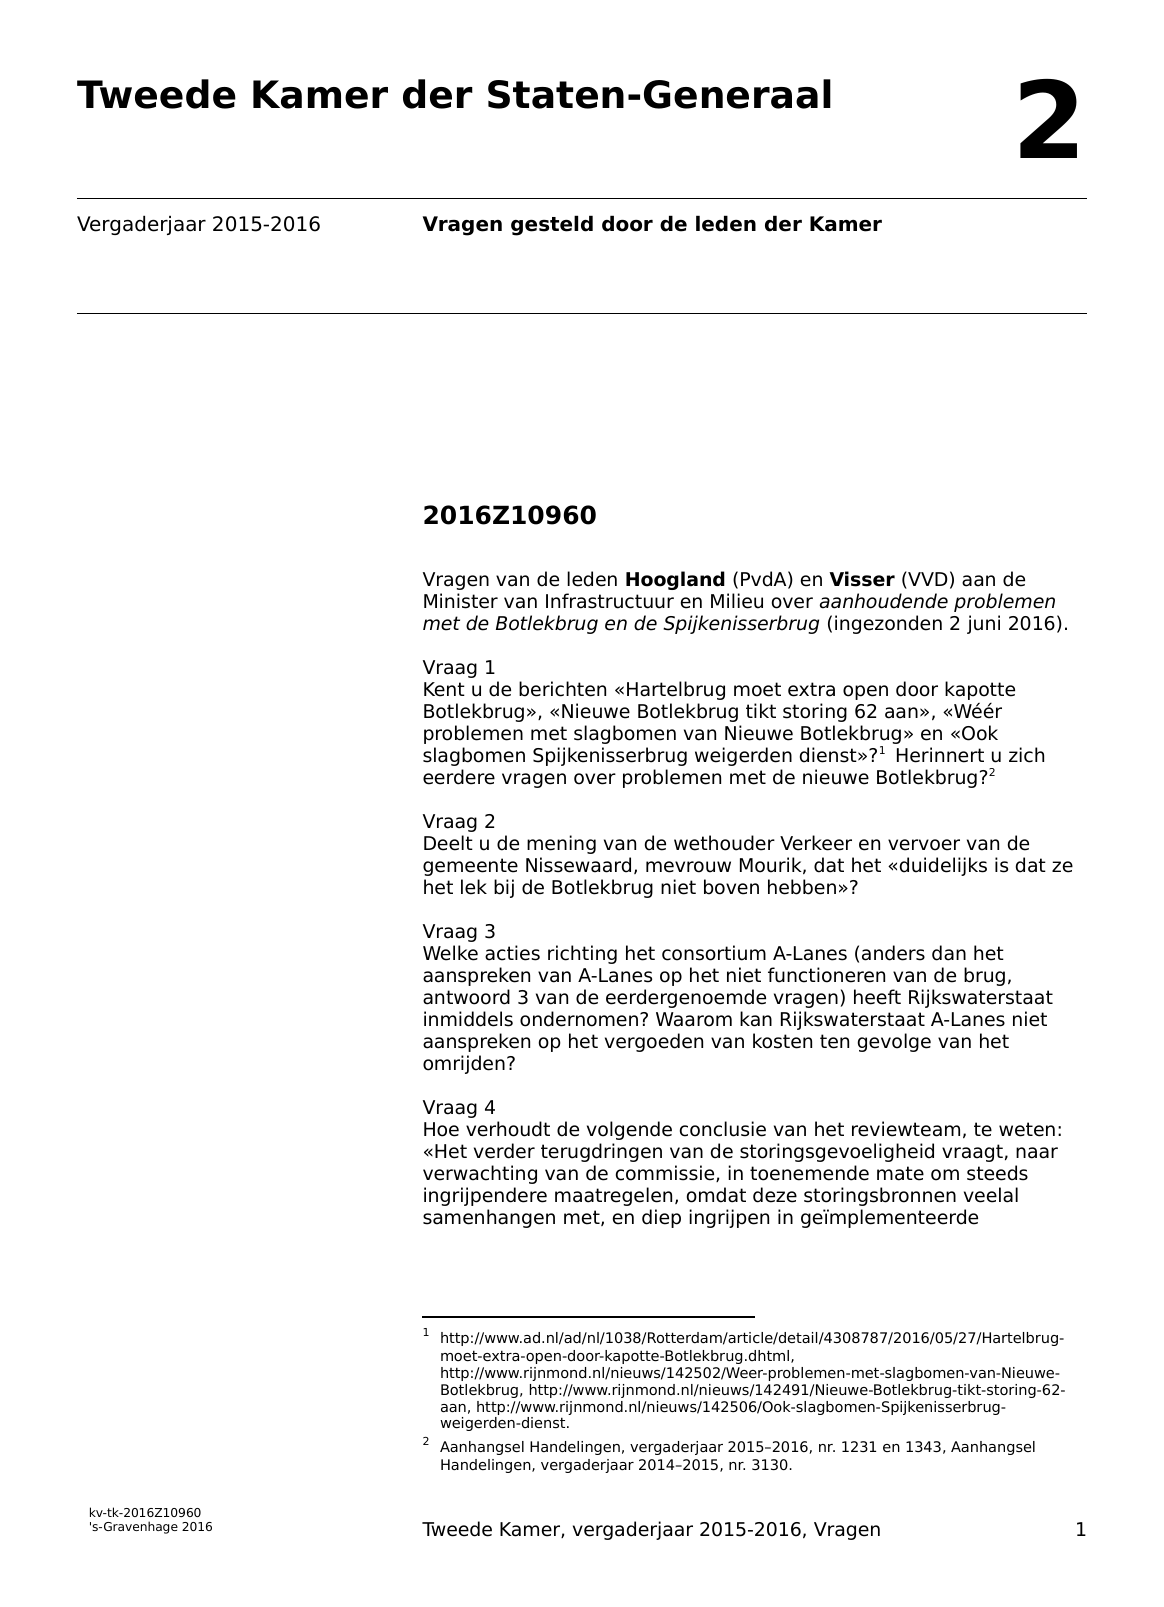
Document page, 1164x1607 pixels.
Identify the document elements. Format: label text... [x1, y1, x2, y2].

text Welke acties richting het consortium A-Lanes (anders dan het aanspreken van A-Lanes op het niet functioneren van de brug, antwoord 3 van de eerdergenoemde vragen) heeft Rijkswaterstaat inmiddels ondernomen? Waarom kan Rijkswaterstaat A-Lanes niet aanspreken op het vergoeden van kosten ten gevolge van het omrijden? [422, 943, 1087, 1075]
text Vraag 4 [422, 1097, 1087, 1119]
text 's-Gravenhage 2016 [88, 1520, 323, 1534]
text http://www.ad.nl/ad/nl/1038/Rotterdam/article/detail/4308787/2016/05/27/Hartelbrug-moet-extra-open-door-kapotte-Botlekbrug.dhtml, http://www.rijnmond.nl/nieuws/142502/Weer-problemen-met-slagbomen-van-Nieuwe-Botlekbrug, http://www.rijnmond.nl/nieuws/142491/Nieuwe-Botlekbrug-tikt-storing-62-aan, http://www.rijnmond.nl/nieuws/142506/Ook-slagbomen-Spijkenisserbrug-weigerden-dienst. [422, 1326, 1087, 1432]
text Hoe verhoudt de volgende conclusie van het reviewteam, te weten: «Het verder terugdringen van de storingsgevoeligheid vraagt, naar verwachting van de commissie, in toenemende mate om steeds ingrijpendere maatregelen, omdat deze storingsbronnen veelal samenhangen met, en diep ingrijpen in geïmplementeerde [422, 1119, 1087, 1229]
text Vraag 3 [422, 921, 1087, 943]
table_header 2 [886, 59, 1087, 198]
text Vraag 2 [422, 811, 1087, 833]
table_cell Vragen gesteld door de leden der Kamer [422, 199, 1087, 313]
table_header Tweede Kamer der Staten-Generaal [77, 59, 886, 198]
text Vraag 1 [422, 657, 1087, 679]
text Vragen van de leden Hoogland (PvdA) en Visser (VVD) aan de Minister van Infrastructuur en Milieu over aanhoudende problemen met de Botlekbrug en de Spijkenisserbrug (ingezonden 2 juni 2016). [422, 569, 1087, 635]
text Aanhangsel Handelingen, vergaderjaar 2015–2016, nr. 1231 en 1343, Aanhangsel Handelingen, vergaderjaar 2014–2015, nr. 3130. [422, 1435, 1087, 1474]
text Deelt u de mening van de wethouder Verkeer en vervoer van de gemeente Nissewaard, mevrouw Mourik, dat het «duidelijks is dat ze het lek bij de Botlekbrug niet boven hebben»? [422, 833, 1087, 899]
text 2016Z10960 [422, 501, 1087, 531]
text kv-tk-2016Z10960 [88, 1506, 323, 1520]
table_cell Vergaderjaar 2015-2016 [77, 199, 422, 313]
text Kent u de berichten «Hartelbrug moet extra open door kapotte Botlekbrug», «Nieuwe Botlekbrug tikt storing 62 aan», «Wéér problemen met slagbomen van Nieuwe Botlekbrug» en «Ook slagbomen Spijkenisserbrug weigerden dienst»? Herinnert u zich eerdere vragen over problemen met de nieuwe Botlekbrug? [422, 679, 1087, 789]
